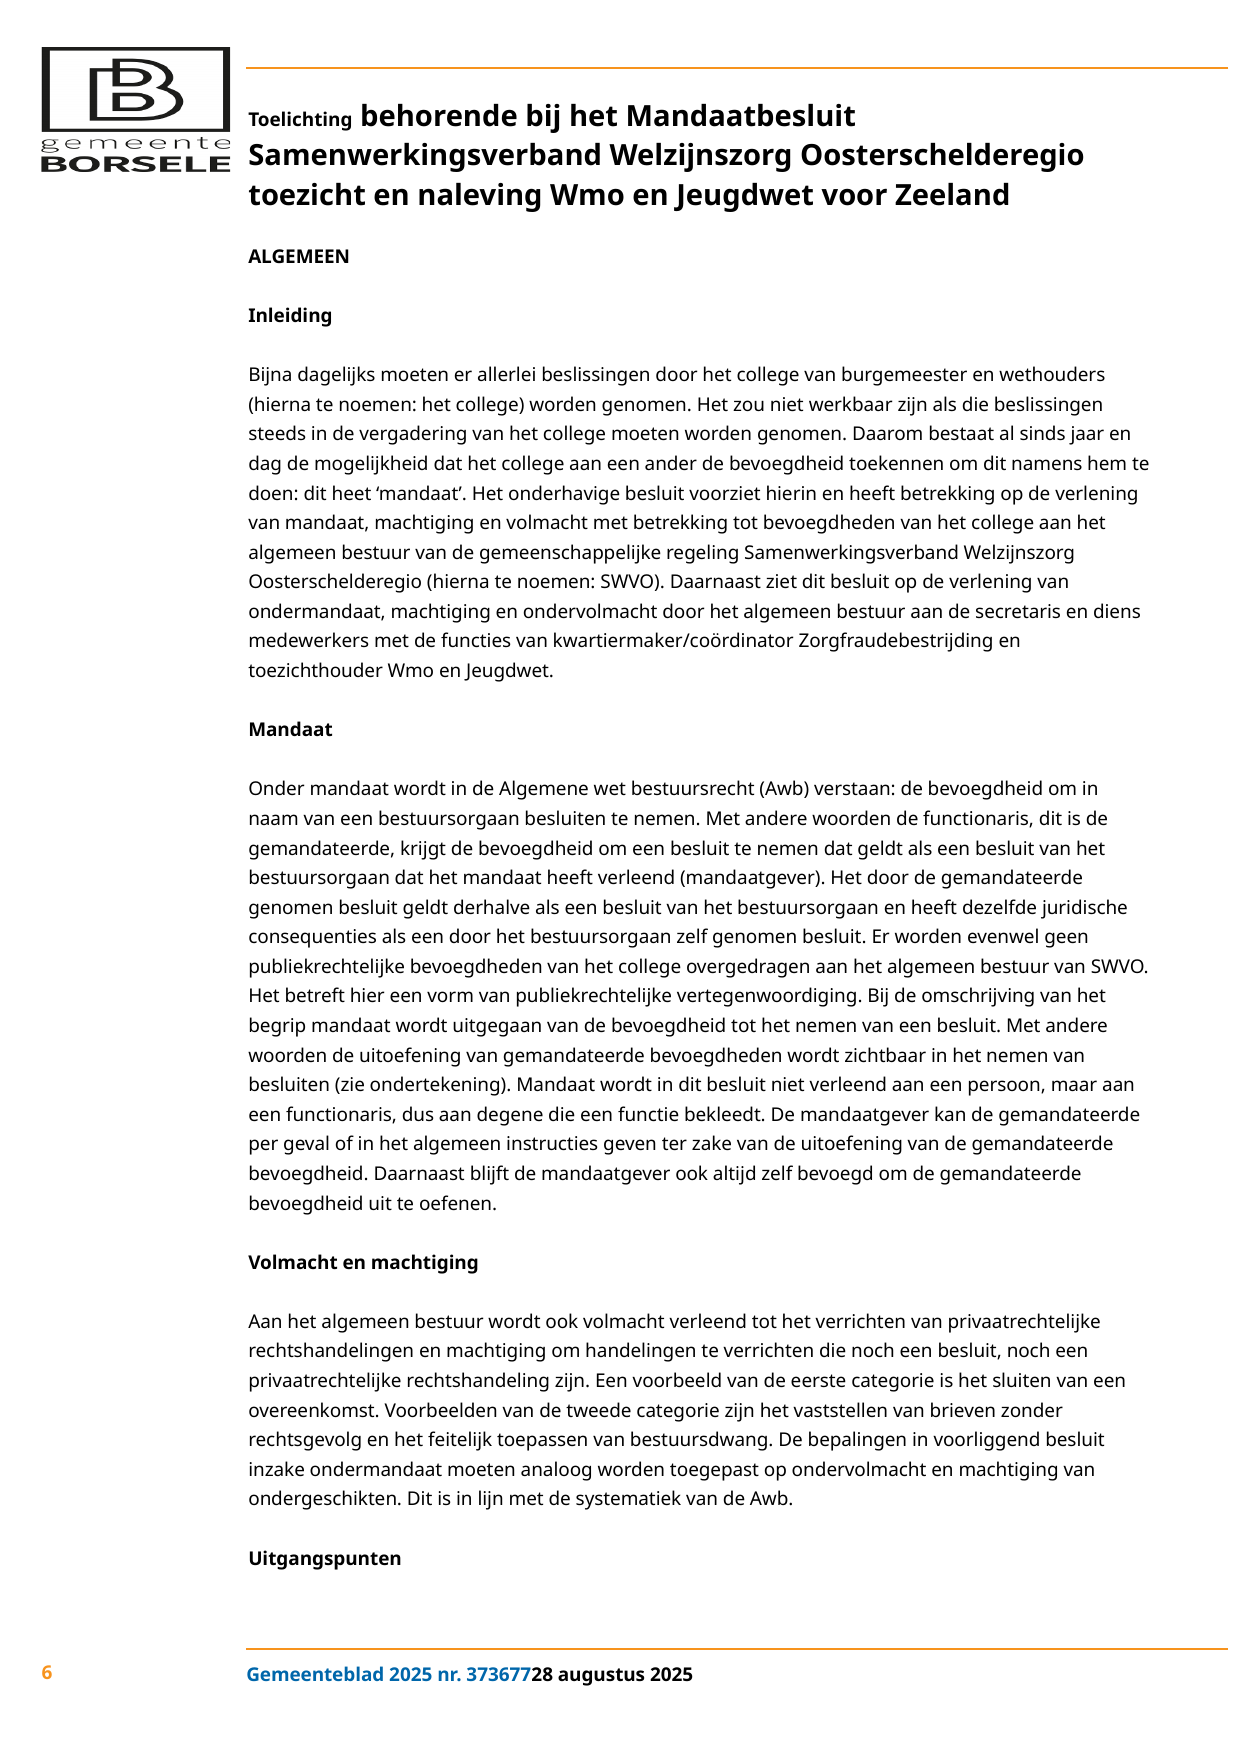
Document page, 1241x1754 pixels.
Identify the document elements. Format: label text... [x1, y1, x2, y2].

text Aan het algemeen bestuur wordt ook volmacht verleend tot het verrichten van privaatrechtelijke rechtshandelingen en machtiging om handelingen te verrichten die noch een besluit, noch een privaatrechtelijke rechtshandeling zijn. Een voorbeeld van de eerste categorie is het sluiten van een overeenkomst. Voorbeelden van de tweede categorie zijn het vaststellen van brieven zonder rechtsgevolg en het feitelijk toepassen van bestuursdwang. De bepalingen in voorliggend besluit inzake ondermandaat moeten analoog worden toegepast op ondervolmacht en machtiging van ondergeschikten. Dit is in lijn met de systematiek van de Awb. [248, 1308, 1152, 1511]
text Mandaat [248, 716, 1152, 742]
text Bijna dagelijks moeten er allerlei beslissingen door het college van burgemeester en wethouders (hierna te noemen: het college) worden genomen. Het zou niet werkbaar zijn als die beslissingen steeds in de vergadering van het college moeten worden genomen. Daarom bestaat al sinds jaar en dag de mogelijkheid dat het college aan een ander de bevoegdheid toekennen om dit namens hem te doen: dit heet ‘mandaat’. Het onderhavige besluit voorziet hierin en heeft betrekking op de verlening van mandaat, machtiging en volmacht met betrekking tot bevoegdheden van het college aan het algemeen bestuur van de gemeenschappelijke regeling Samenwerkingsverband Welzijnszorg Oosterschelderegio (hierna te noemen: SWVO). Daarnaast ziet dit besluit op de verlening van ondermandaat, machtiging en ondervolmacht door het algemeen bestuur aan de secretaris en diens medewerkers met de functies van kwartiermaker/coördinator Zorgfraudebestrijding en toezichthouder Wmo en Jeugdwet. [248, 361, 1152, 683]
text ALGEMEEN [248, 243, 1152, 269]
text Inleiding [248, 302, 1152, 328]
text Onder mandaat wordt in de Algemene wet bestuursrecht (Awb) verstaan: de bevoegdheid om in naam van een bestuursorgaan besluiten te nemen. Met andere woorden de functionaris, dit is de gemandateerde, krijgt de bevoegdheid om een besluit te nemen dat geldt als een besluit van het bestuursorgaan dat het mandaat heeft verleend (mandaatgever). Het door de gemandateerde genomen besluit geldt derhalve als een besluit van het bestuursorgaan en heeft dezelfde juridische consequenties als een door het bestuursorgaan zelf genomen besluit. Er worden evenwel geen publiekrechtelijke bevoegdheden van het college overgedragen aan het algemeen bestuur van SWVO. Het betreft hier een vorm van publiekrechtelijke vertegenwoordiging. Bij de omschrijving van het begrip mandaat wordt uitgegaan van de bevoegdheid tot het nemen van een besluit. Met andere woorden de uitoefening van gemandateerde bevoegdheden wordt zichtbaar in het nemen van besluiten (zie ondertekening). Mandaat wordt in dit besluit niet verleend aan een persoon, maar aan een functionaris, dus aan degene die een functie bekleedt. De mandaatgever kan de gemandateerde per geval of in het algemeen instructies geven ter zake van de uitoefening van de gemandateerde bevoegdheid. Daarnaast blijft de mandaatgever ook altijd zelf bevoegd om de gemandateerde bevoegdheid uit te oefenen. [248, 776, 1152, 1215]
text Uitgangspunten [248, 1545, 1152, 1570]
text Toelichting behorende bij het Mandaatbesluit Samenwerkingsverband Welzijnszorg Oosterschelderegio toezicht en naleving Wmo en Jeugdwet voor Zeeland [248, 95, 1152, 214]
text Volmacht en machtiging [248, 1249, 1152, 1274]
picture [41, 47, 231, 172]
